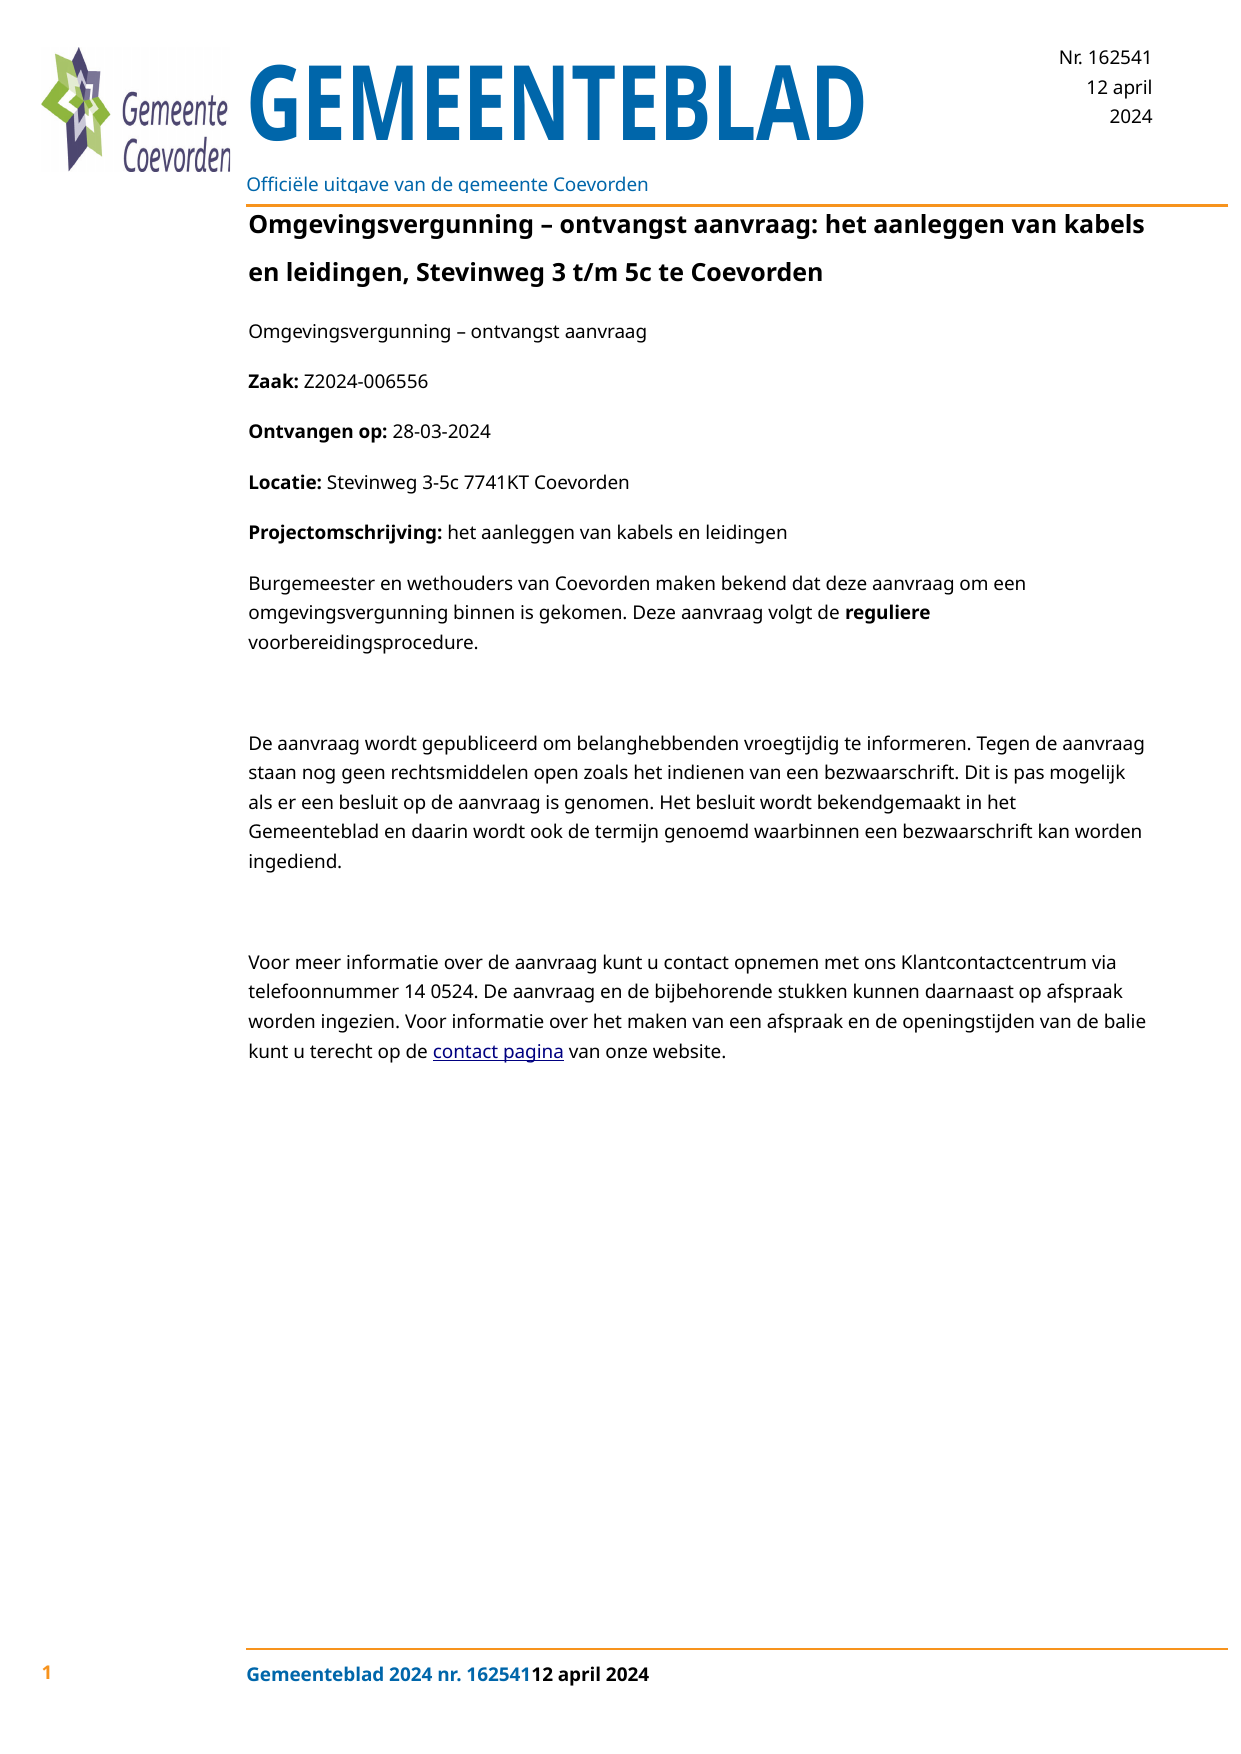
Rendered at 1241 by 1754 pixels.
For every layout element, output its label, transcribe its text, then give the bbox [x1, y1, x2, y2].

text Omgevingsvergunning – ontvangst aanvraag: het aanleggen van kabels en leidingen, Stevinweg 3 t/m 5c te Coevorden [248, 207, 1152, 288]
text Ontvangen op: 28-03-2024 [248, 419, 1152, 444]
picture [41, 47, 231, 172]
text Zaak: Z2024-006556 [248, 368, 1152, 394]
text Omgevingsvergunning – ontvangst aanvraag [248, 318, 1152, 344]
text De aanvraag wordt gepubliceerd om belanghebbenden vroegtijdig te informeren. Tegen de aanvraag staan nog geen rechtsmiddelen open zoals het indienen van een bezwaarschrift. Dit is pas mogelijk als er een besluit op de aanvraag is genomen. Het besluit wordt bekendgemaakt in het Gemeenteblad en daarin wordt ook de termijn genoemd waarbinnen een bezwaarschrift kan worden ingediend. [248, 730, 1152, 874]
text Projectomschrijving: het aanleggen van kabels en leidingen [248, 519, 1152, 545]
text Burgemeester en wethouders van Coevorden maken bekend dat deze aanvraag om een omgevingsvergunning binnen is gekomen. Deze aanvraag volgt de reguliere voorbereidingsprocedure. [248, 570, 1152, 655]
text Locatie: Stevinweg 3-5c 7741KT Coevorden [248, 469, 1152, 495]
text Voor meer informatie over de aanvraag kunt u contact opnemen met ons Klantcontactcentrum via telefoonnummer 14 0524. De aanvraag en de bijbehorende stukken kunnen daarnaast op afspraak worden ingezien. Voor informatie over het maken van een afspraak en de openingstijden van de balie kunt u terecht op de contact pagina van onze website. [248, 949, 1152, 1064]
